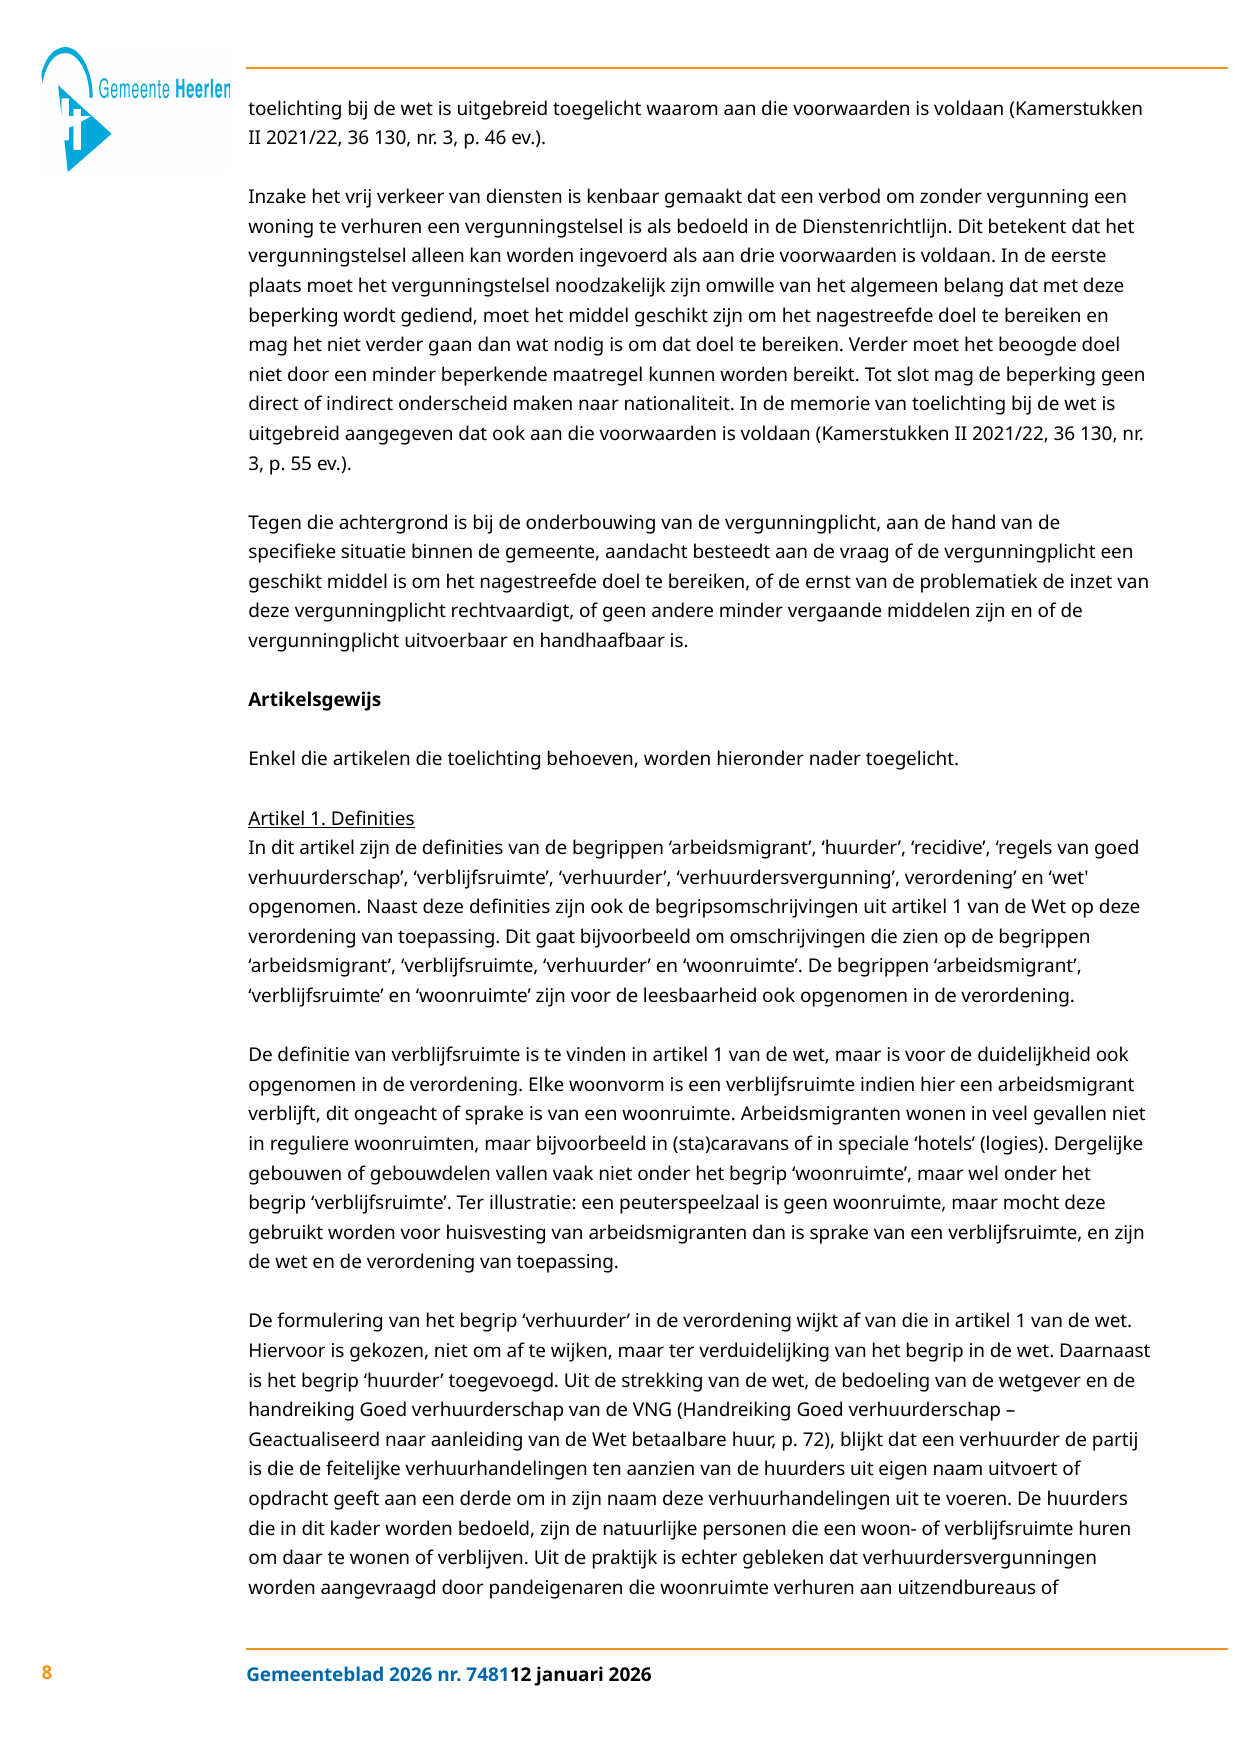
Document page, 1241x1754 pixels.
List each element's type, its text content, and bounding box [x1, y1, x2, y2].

text De formulering van het begrip ‘verhuurder’ in de verordening wijkt af van die in artikel 1 van de wet. Hiervoor is gekozen, niet om af te wijken, maar ter verduidelijking van het begrip in de wet. Daarnaast is het begrip ‘huurder’ toegevoegd. Uit de strekking van de wet, de bedoeling van de wetgever en de handreiking Goed verhuurderschap van de VNG (Handreiking Goed verhuurderschap – Geactualiseerd naar aanleiding van de Wet betaalbare huur, p. 72), blijkt dat een verhuurder de partij is die de feitelijke verhuurhandelingen ten aanzien van de huurders uit eigen naam uitvoert of opdracht geeft aan een derde om in zijn naam deze verhuurhandelingen uit te voeren. De huurders die in dit kader worden bedoeld, zijn de natuurlijke personen die een woon- of verblijfsruimte huren om daar te wonen of verblijven. Uit de praktijk is echter gebleken dat verhuurdersvergunningen worden aangevraagd door pandeigenaren die woonruimte verhuren aan uitzendbureaus of [248, 1308, 1152, 1600]
picture [41, 47, 59, 70]
text Tegen die achtergrond is bij de onderbouwing van de vergunningplicht, aan de hand van de specifieke situatie binnen de gemeente, aandacht besteedt aan de vraag of de vergunningplicht een geschikt middel is om het nagestreefde doel te bereiken, of de ernst van de problematiek de inzet van deze vergunningplicht rechtvaardigt, of geen andere minder vergaande middelen zijn en of de vergunningplicht uitvoerbaar en handhaafbaar is. [248, 509, 1152, 653]
text In dit artikel zijn de definities van de begrippen ‘arbeidsmigrant’, ‘huurder’, ‘recidive’, ‘regels van goed verhuurderschap’, ‘verblijfsruimte’, ‘verhuurder’, ‘verhuurdersvergunning’, verordening’ en ‘wet' opgenomen. Naast deze definities zijn ook de begripsomschrijvingen uit artikel 1 van de Wet op deze verordening van toepassing. Dit gaat bijvoorbeeld om omschrijvingen die zien op de begrippen ‘arbeidsmigrant’, ‘verblijfsruimte, ‘verhuurder’ en ‘woonruimte’. De begrippen ‘arbeidsmigrant’, ‘verblijfsruimte’ en ‘woonruimte’ zijn voor de leesbaarheid ook opgenomen in de verordening. [248, 834, 1152, 1008]
picture [41, 47, 231, 172]
text Inzake het vrij verkeer van diensten is kenbaar gemaakt dat een verbod om zonder vergunning een woning te verhuren een vergunningstelsel is als bedoeld in de Dienstenrichtlijn. Dit betekent dat het vergunningstelsel alleen kan worden ingevoerd als aan drie voorwaarden is voldaan. In de eerste plaats moet het vergunningstelsel noodzakelijk zijn omwille van het algemeen belang dat met deze beperking wordt gediend, moet het middel geschikt zijn om het nagestreefde doel te bereiken en mag het niet verder gaan dan wat nodig is om dat doel te bereiken. Verder moet het beoogde doel niet door een minder beperkende maatregel kunnen worden bereikt. Tot slot mag de beperking geen direct of indirect onderscheid maken naar nationaliteit. In de memorie van toelichting bij de wet is uitgebreid aangegeven dat ook aan die voorwaarden is voldaan (Kamerstukken II 2021/22, 36 130, nr. 3, p. 55 ev.). [248, 183, 1152, 476]
text Artikelsgewijs [248, 686, 1152, 712]
text toelichting bij de wet is uitgebreid toegelicht waarom aan die voorwaarden is voldaan (Kamerstukken II 2021/22, 36 130, nr. 3, p. 46 ev.). [248, 95, 1152, 150]
text Artikel 1. Definities [248, 805, 1152, 831]
text De definitie van verblijfsruimte is te vinden in artikel 1 van de wet, maar is voor de duidelijkheid ook opgenomen in de verordening. Elke woonvorm is een verblijfsruimte indien hier een arbeidsmigrant verblijft, dit ongeacht of sprake is van een woonruimte. Arbeidsmigranten wonen in veel gevallen niet in reguliere woonruimten, maar bijvoorbeeld in (sta)caravans of in speciale ‘hotels’ (logies). Dergelijke gebouwen of gebouwdelen vallen vaak niet onder het begrip ‘woonruimte’, maar wel onder het begrip ‘verblijfsruimte’. Ter illustratie: een peuterspeelzaal is geen woonruimte, maar mocht deze gebruikt worden voor huisvesting van arbeidsmigranten dan is sprake van een verblijfsruimte, en zijn de wet en de verordening van toepassing. [248, 1041, 1152, 1274]
text Enkel die artikelen die toelichting behoeven, worden hieronder nader toegelicht. [248, 746, 1152, 771]
